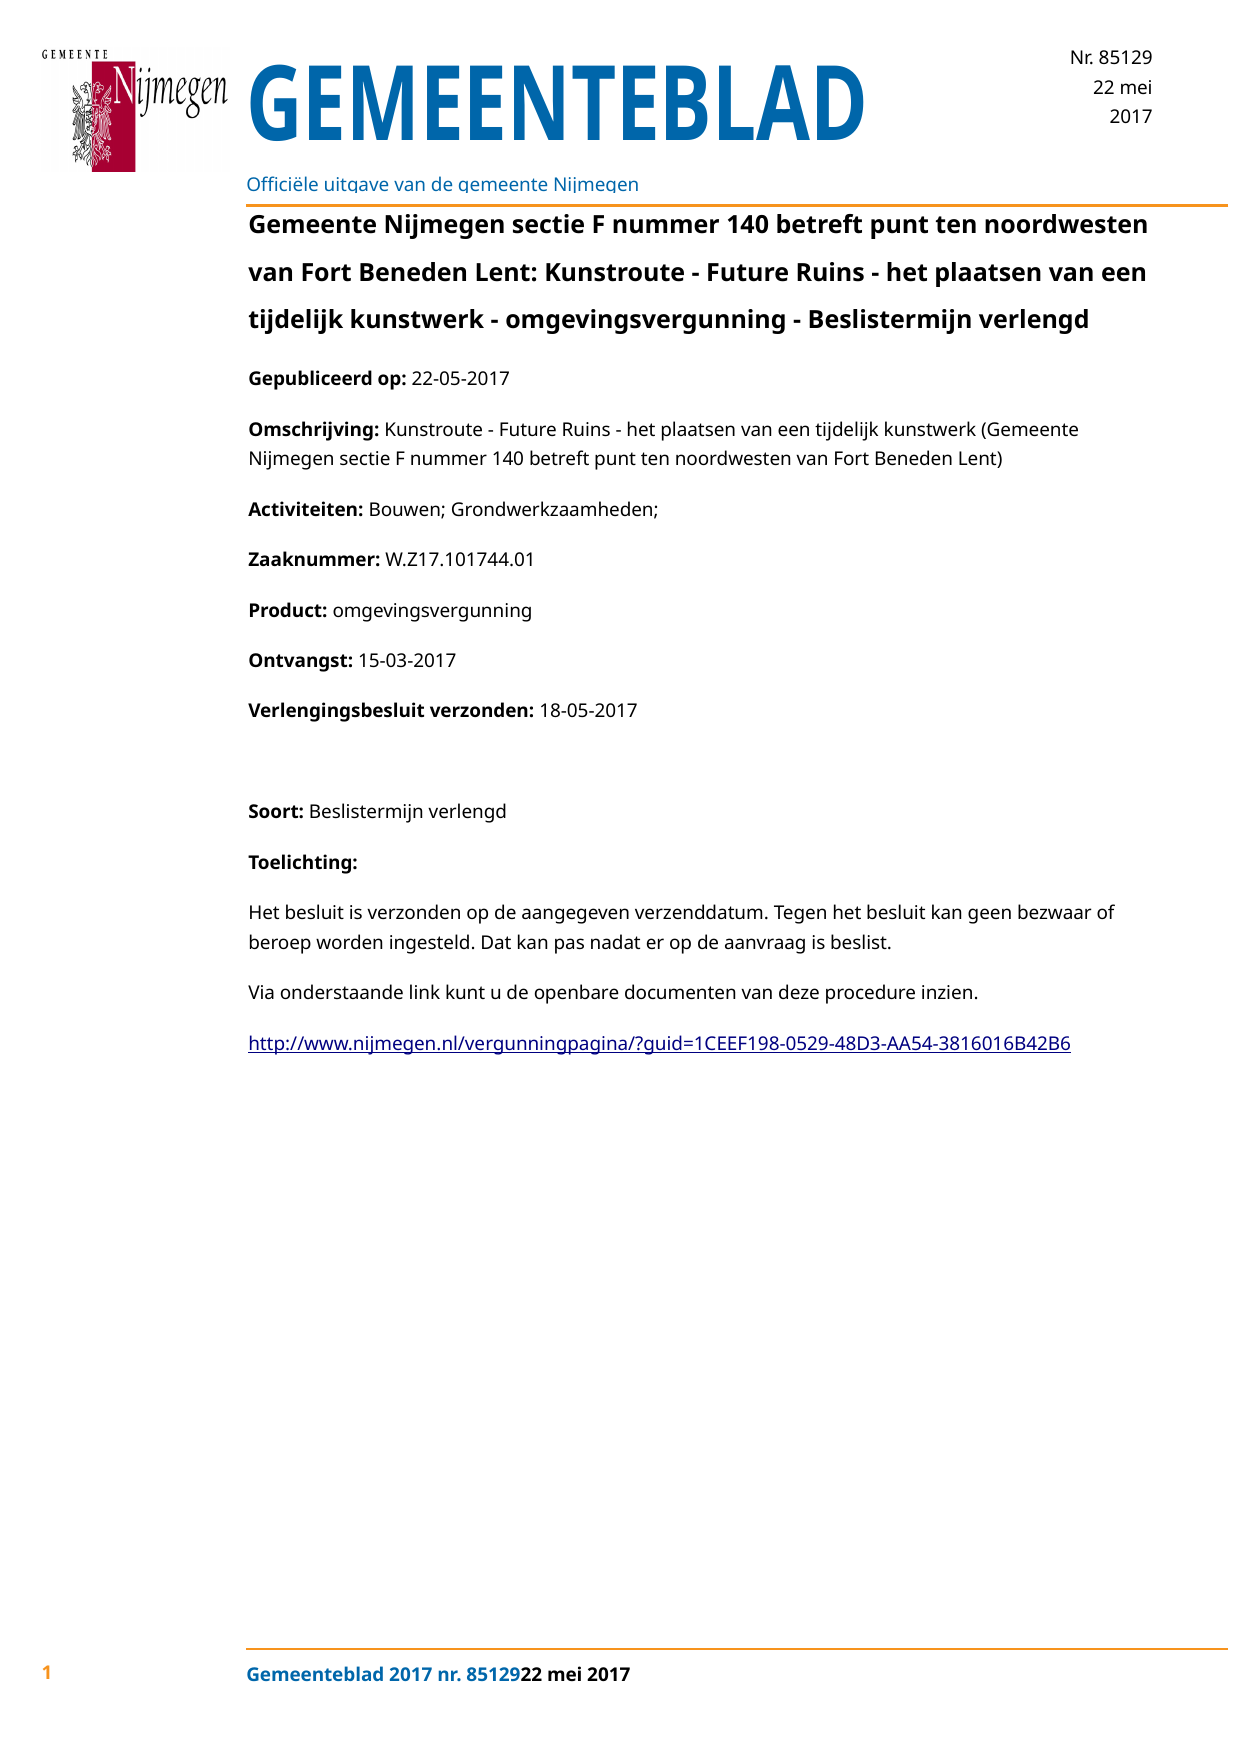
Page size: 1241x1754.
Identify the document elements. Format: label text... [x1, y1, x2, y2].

text Product: omgevingsvergunning [248, 597, 1152, 622]
text Soort: Beslistermijn verlengd [248, 798, 1152, 824]
text Toelichting: [248, 849, 1152, 874]
text Via onderstaande link kunt u de openbare documenten van deze procedure inzien. [248, 979, 1152, 1005]
text Het besluit is verzonden op de aangegeven verzenddatum. Tegen het besluit kan geen bezwaar of beroep worden ingesteld. Dat kan pas nadat er op de aanvraag is beslist. [248, 899, 1152, 954]
text Omschrijving: Kunstroute - Future Ruins - het plaatsen van een tijdelijk kunstwerk (Gemeente Nijmegen sectie F nummer 140 betreft punt ten noordwesten van Fort Beneden Lent) [248, 416, 1152, 471]
text Ontvangst: 15-03-2017 [248, 647, 1152, 673]
text http://www.nijmegen.nl/vergunningpagina/?guid=1CEEF198-0529-48D3-AA54-3816016B42B6 [248, 1030, 1152, 1055]
text Zaaknummer: W.Z17.101744.01 [248, 546, 1152, 572]
text Gemeente Nijmegen sectie F nummer 140 betreft punt ten noordwesten van Fort Beneden Lent: Kunstroute - Future Ruins - het plaatsen van een tijdelijk kunstwerk - omgevingsvergunning - Beslistermijn verlengd [248, 207, 1152, 336]
text Verlengingsbesluit verzonden: 18-05-2017 [248, 698, 1152, 723]
text Gepubliceerd op: 22-05-2017 [248, 366, 1152, 391]
picture [41, 47, 231, 172]
text Activiteiten: Bouwen; Grondwerkzaamheden; [248, 496, 1152, 522]
